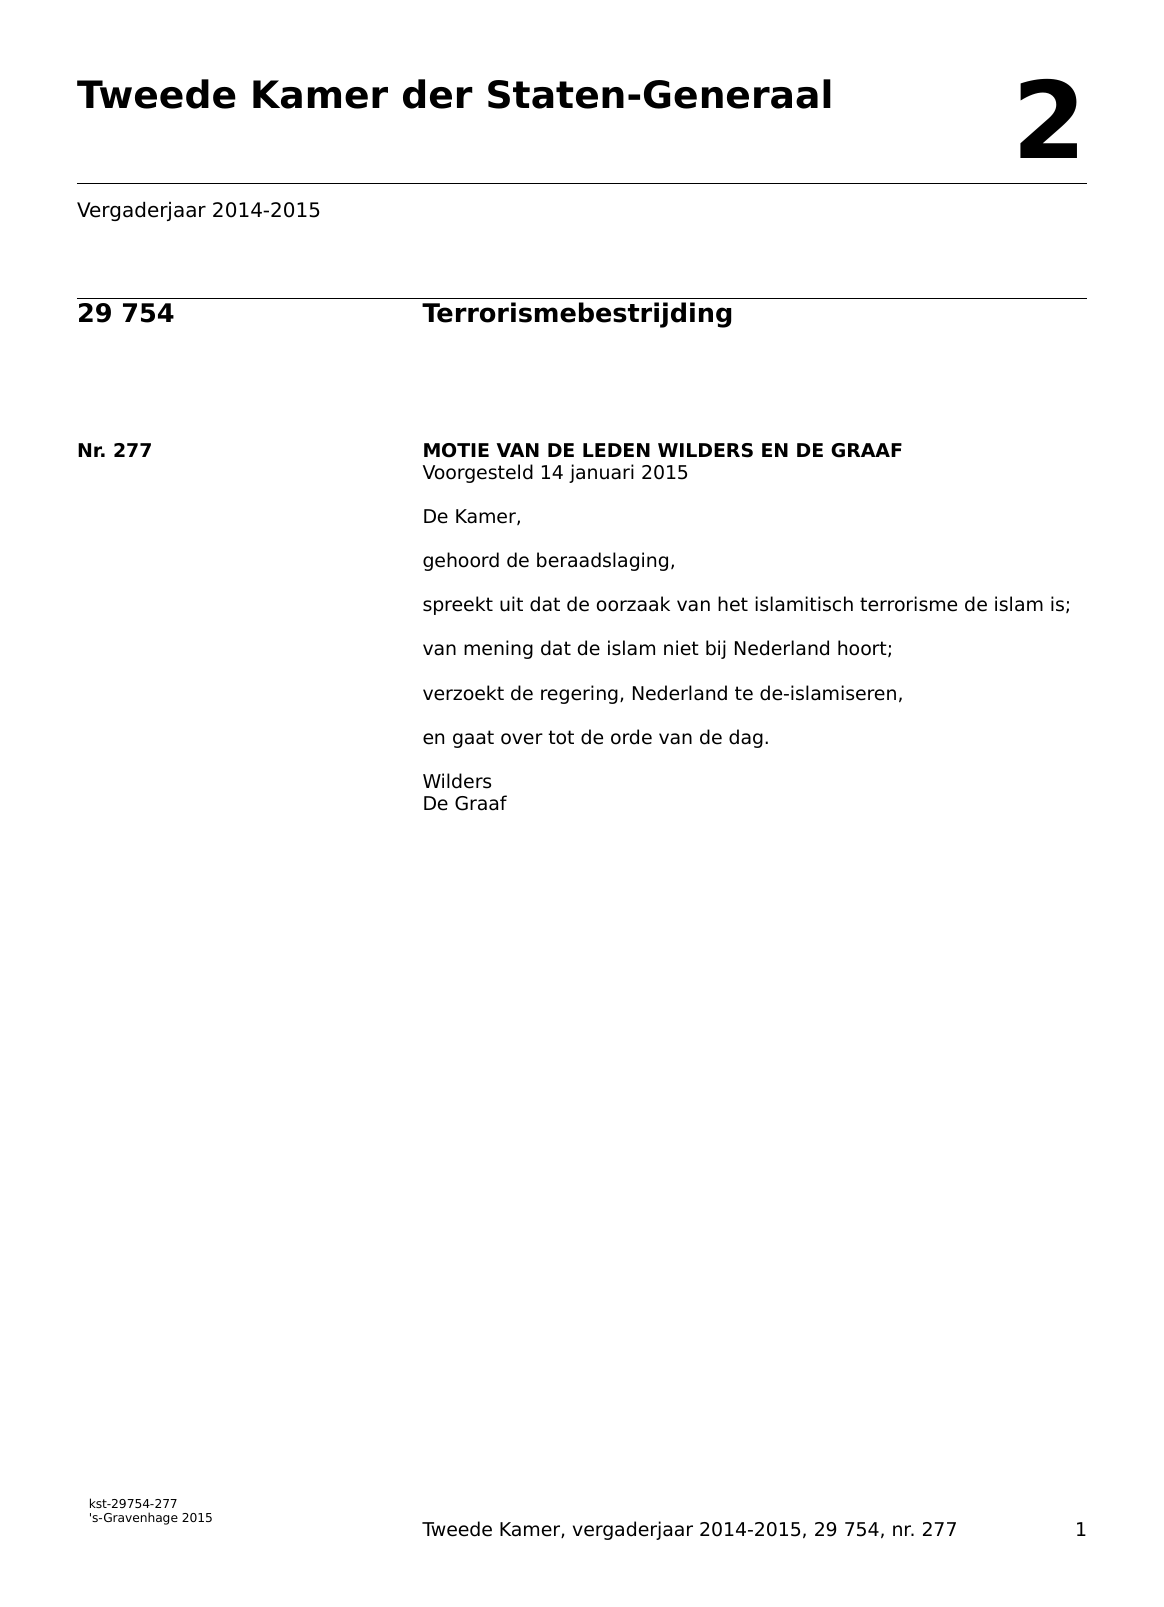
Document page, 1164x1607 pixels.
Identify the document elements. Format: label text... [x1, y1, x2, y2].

text Wilders [422, 771, 1087, 793]
text verzoekt de regering, Nederland te de-islamiseren, [422, 682, 1087, 704]
table_cell Vergaderjaar 2014-2015 [77, 184, 1087, 298]
table_header Tweede Kamer der Staten-Generaal [77, 59, 886, 183]
text gehoord de beraadslaging, [422, 550, 1087, 572]
table_header 2 [886, 59, 1087, 183]
text kst-29754-277 [88, 1497, 323, 1511]
text spreekt uit dat de oorzaak van het islamitisch terrorisme de islam is; [422, 594, 1087, 616]
subtitle 29 754 Terrorismebestrijding [77, 299, 1087, 329]
subtitle Nr. 277 MOTIE VAN DE LEDEN WILDERS EN DE GRAAF [77, 440, 1087, 462]
text van mening dat de islam niet bij Nederland hoort; [422, 638, 1087, 660]
text en gaat over tot de orde van de dag. [422, 727, 1087, 749]
text Voorgesteld 14 januari 2015 [422, 462, 1087, 484]
text De Graaf [422, 793, 1087, 815]
text De Kamer, [422, 506, 1087, 528]
text 's-Gravenhage 2015 [88, 1511, 323, 1525]
